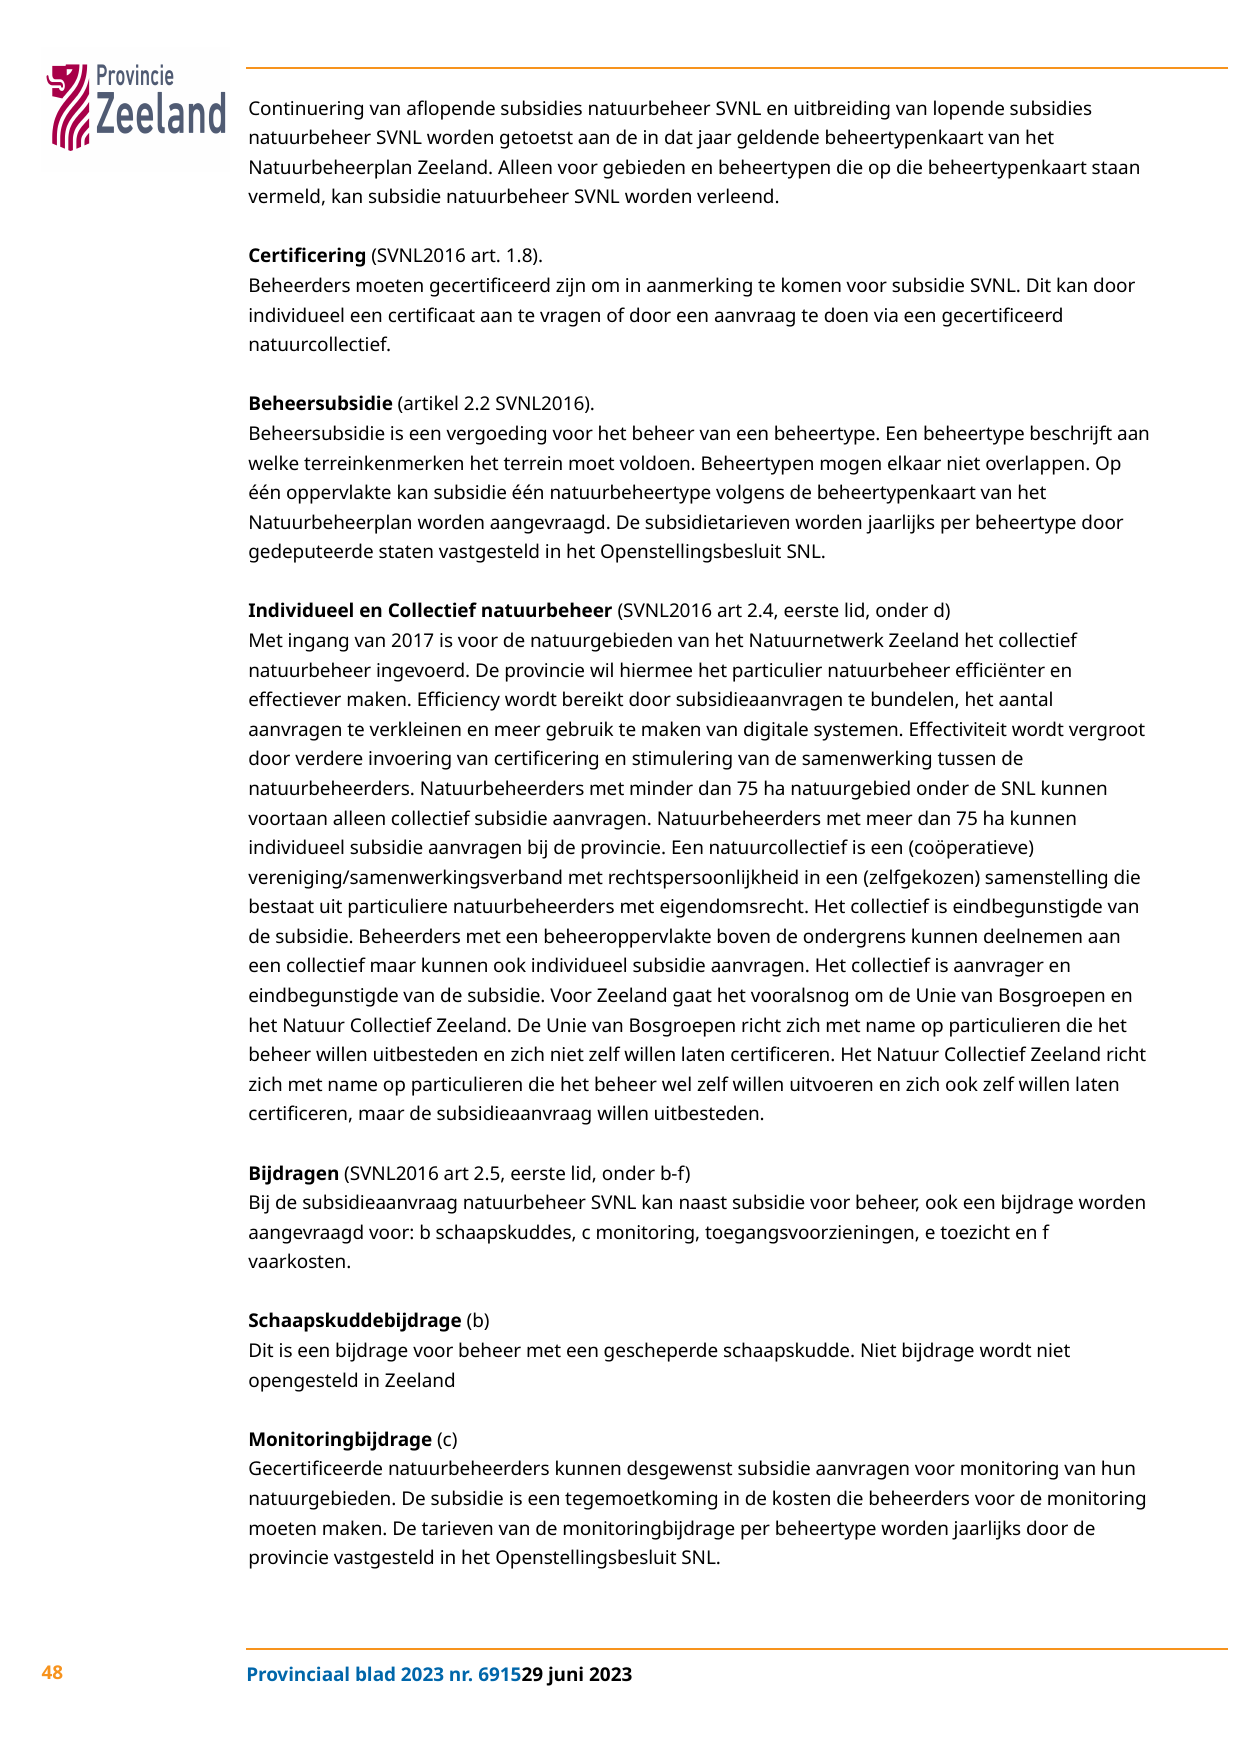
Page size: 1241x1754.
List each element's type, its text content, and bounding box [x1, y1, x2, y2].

text Bijdragen (SVNL2016 art 2.5, eerste lid, onder b-f) [248, 1160, 1152, 1186]
text Beheersubsidie (artikel 2.2 SVNL2016). [248, 391, 1152, 416]
text Certificering (SVNL2016 art. 1.8). [248, 243, 1152, 268]
text Continuering van aflopende subsidies natuurbeheer SVNL en uitbreiding van lopende subsidies natuurbeheer SVNL worden getoetst aan de in dat jaar geldende beheertypenkaart van het Natuurbeheerplan Zeeland. Alleen voor gebieden en beheertypen die op die beheertypenkaart staan vermeld, kan subsidie natuurbeheer SVNL worden verleend. [248, 95, 1152, 209]
text Monitoringbijdrage (c) [248, 1426, 1152, 1452]
text Beheersubsidie is een vergoeding voor het beheer van een beheertype. Een beheertype beschrijft aan welke terreinkenmerken het terrein moet voldoen. Beheertypen mogen elkaar niet overlappen. Op één oppervlakte kan subsidie één natuurbeheertype volgens de beheertypenkaart van het Natuurbeheerplan worden aangevraagd. De subsidietarieven worden jaarlijks per beheertype door gedeputeerde staten vastgesteld in het Openstellingsbesluit SNL. [248, 420, 1152, 564]
text Met ingang van 2017 is voor de natuurgebieden van het Natuurnetwerk Zeeland het collectief natuurbeheer ingevoerd. De provincie wil hiermee het particulier natuurbeheer efficiënter en effectiever maken. Efficiency wordt bereikt door subsidieaanvragen te bundelen, het aantal aanvragen te verkleinen en meer gebruik te maken van digitale systemen. Effectiviteit wordt vergroot door verdere invoering van certificering en stimulering van de samenwerking tussen de natuurbeheerders. Natuurbeheerders met minder dan 75 ha natuurgebied onder de SNL kunnen voortaan alleen collectief subsidie aanvragen. Natuurbeheerders met meer dan 75 ha kunnen individueel subsidie aanvragen bij de provincie. Een natuurcollectief is een (coöperatieve) vereniging/samenwerkingsverband met rechtspersoonlijkheid in een (zelfgekozen) samenstelling die bestaat uit particuliere natuurbeheerders met eigendomsrecht. Het collectief is eindbegunstigde van de subsidie. Beheerders met een beheeroppervlakte boven de ondergrens kunnen deelnemen aan een collectief maar kunnen ook individueel subsidie aanvragen. Het collectief is aanvrager en eindbegunstigde van de subsidie. Voor Zeeland gaat het vooralsnog om de Unie van Bosgroepen en het Natuur Collectief Zeeland. De Unie van Bosgroepen richt zich met name op particulieren die het beheer willen uitbesteden en zich niet zelf willen laten certificeren. Het Natuur Collectief Zeeland richt zich met name op particulieren die het beheer wel zelf willen uitvoeren en zich ook zelf willen laten certificeren, maar de subsidieaanvraag willen uitbesteden. [248, 627, 1152, 1126]
text Schaapskuddebijdrage (b) [248, 1308, 1152, 1333]
text Beheerders moeten gecertificeerd zijn om in aanmerking te komen voor subsidie SVNL. Dit kan door individueel een certificaat aan te vragen of door een aanvraag te doen via een gecertificeerd natuurcollectief. [248, 272, 1152, 357]
text Dit is een bijdrage voor beheer met een gescheperde schaapskudde. Niet bijdrage wordt niet opengesteld in Zeeland [248, 1337, 1152, 1393]
text Gecertificeerde natuurbeheerders kunnen desgewenst subsidie aanvragen voor monitoring van hun natuurgebieden. De subsidie is een tegemoetkoming in de kosten die beheerders voor de monitoring moeten maken. De tarieven van de monitoringbijdrage per beheertype worden jaarlijks door de provincie vastgesteld in het Openstellingsbesluit SNL. [248, 1456, 1152, 1570]
text Bij de subsidieaanvraag natuurbeheer SVNL kan naast subsidie voor beheer, ook een bijdrage worden aangevraagd voor: b schaapskuddes, c monitoring, toegangsvoorzieningen, e toezicht en f vaarkosten. [248, 1189, 1152, 1274]
picture [41, 47, 231, 172]
text Individueel en Collectief natuurbeheer (SVNL2016 art 2.4, eerste lid, onder d) [248, 598, 1152, 623]
